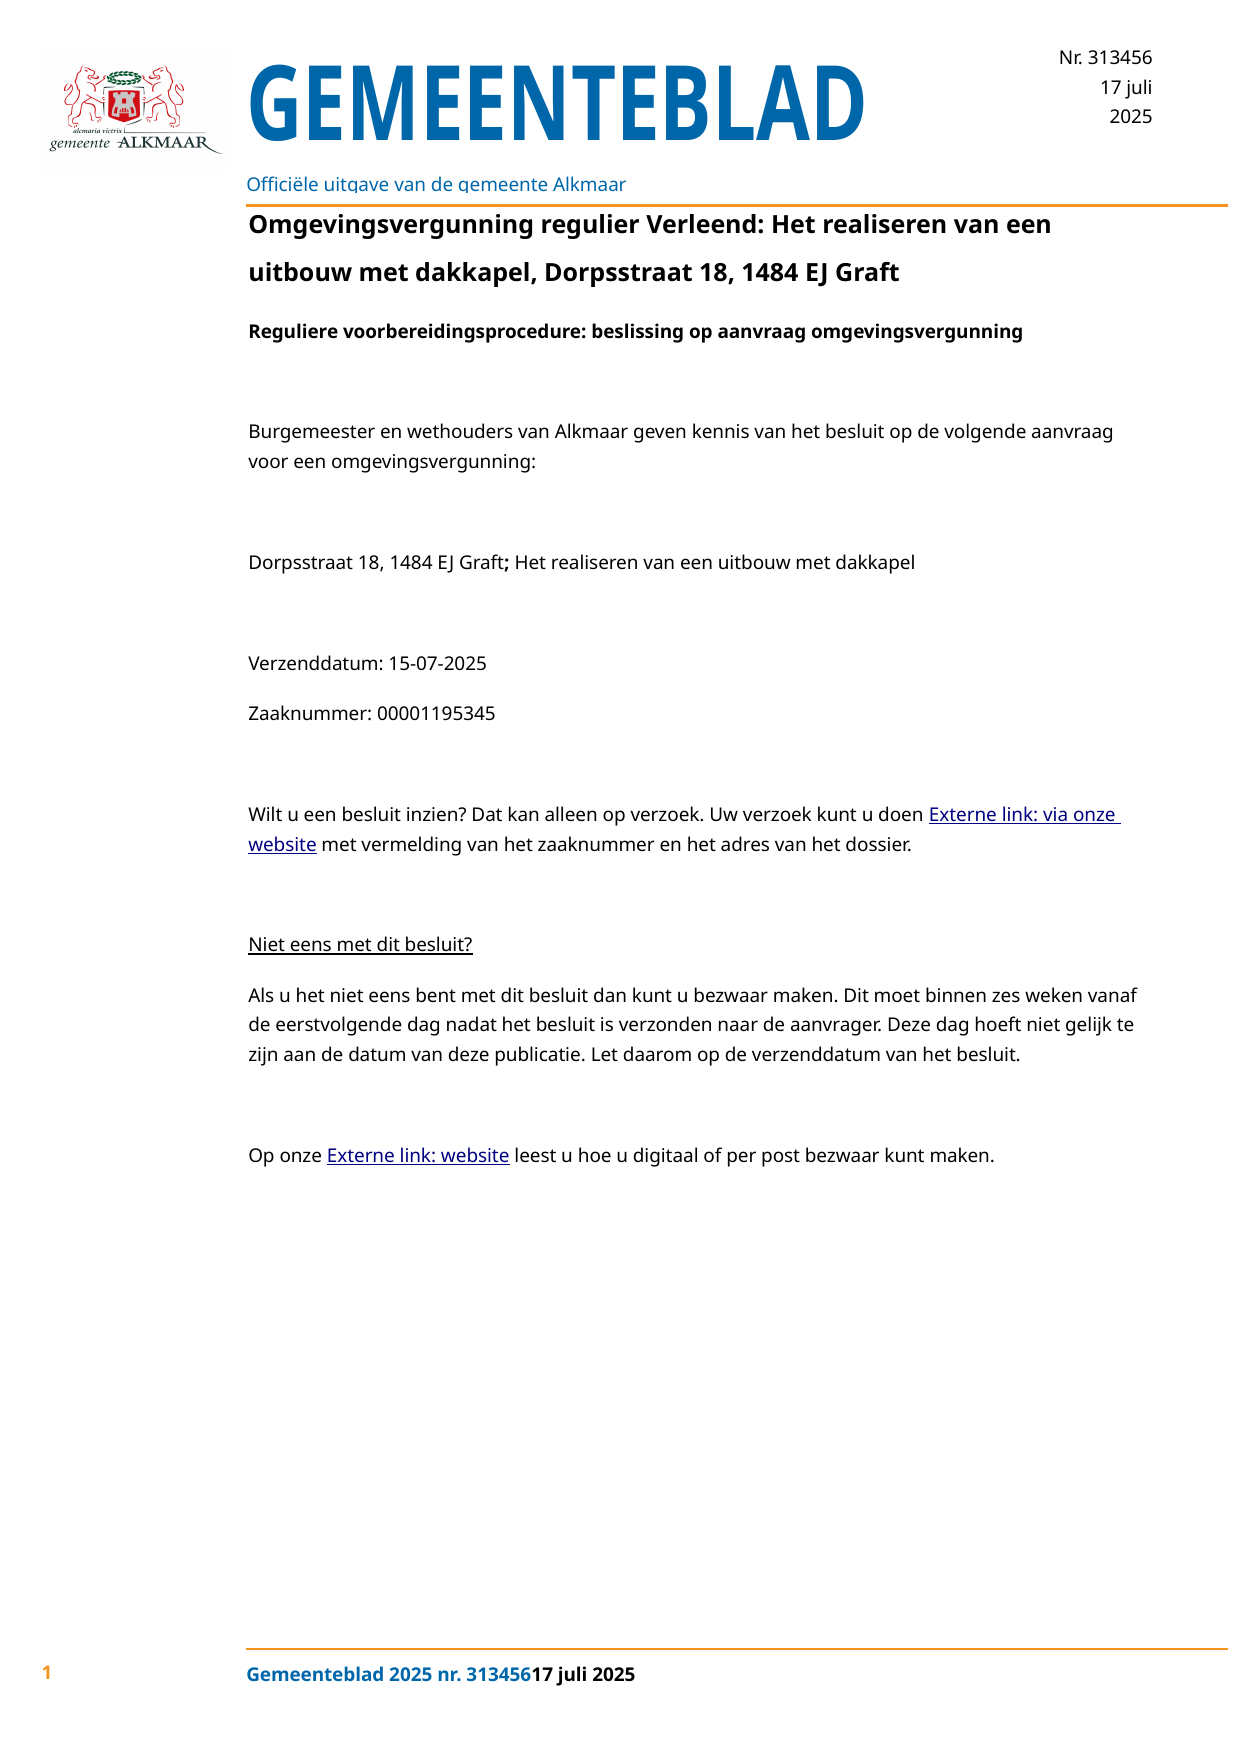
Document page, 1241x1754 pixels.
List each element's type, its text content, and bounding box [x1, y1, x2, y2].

text Wilt u een besluit inzien? Dat kan alleen op verzoek. Uw verzoek kunt u doen Externe link: via onze website met vermelding van het zaaknummer en het adres van het dossier. [248, 801, 1152, 857]
picture [41, 47, 231, 172]
text Dorpsstraat 18, 1484 EJ Graft; Het realiseren van een uitbouw met dakkapel [248, 549, 1152, 575]
text Verzenddatum: 15-07-2025 [248, 650, 1152, 676]
text Zaaknummer: 00001195345 [248, 700, 1152, 726]
text Op onze Externe link: website leest u hoe u digitaal of per post bezwaar kunt maken. [248, 1142, 1152, 1168]
text Burgemeester en wethouders van Alkmaar geven kennis van het besluit op de volgende aanvraag voor een omgevingsvergunning: [248, 419, 1152, 474]
text Niet eens met dit besluit? [248, 932, 1152, 957]
text Omgevingsvergunning regulier Verleend: Het realiseren van een uitbouw met dakkapel, Dorpsstraat 18, 1484 EJ Graft [248, 207, 1152, 288]
text Reguliere voorbereidingsprocedure: beslissing op aanvraag omgevingsvergunning [248, 318, 1152, 344]
text Als u het niet eens bent met dit besluit dan kunt u bezwaar maken. Dit moet binnen zes weken vanaf de eerstvolgende dag nadat het besluit is verzonden naar de aanvrager. Deze dag hoeft niet gelijk te zijn aan de datum van deze publicatie. Let daarom op de verzenddatum van het besluit. [248, 982, 1152, 1067]
